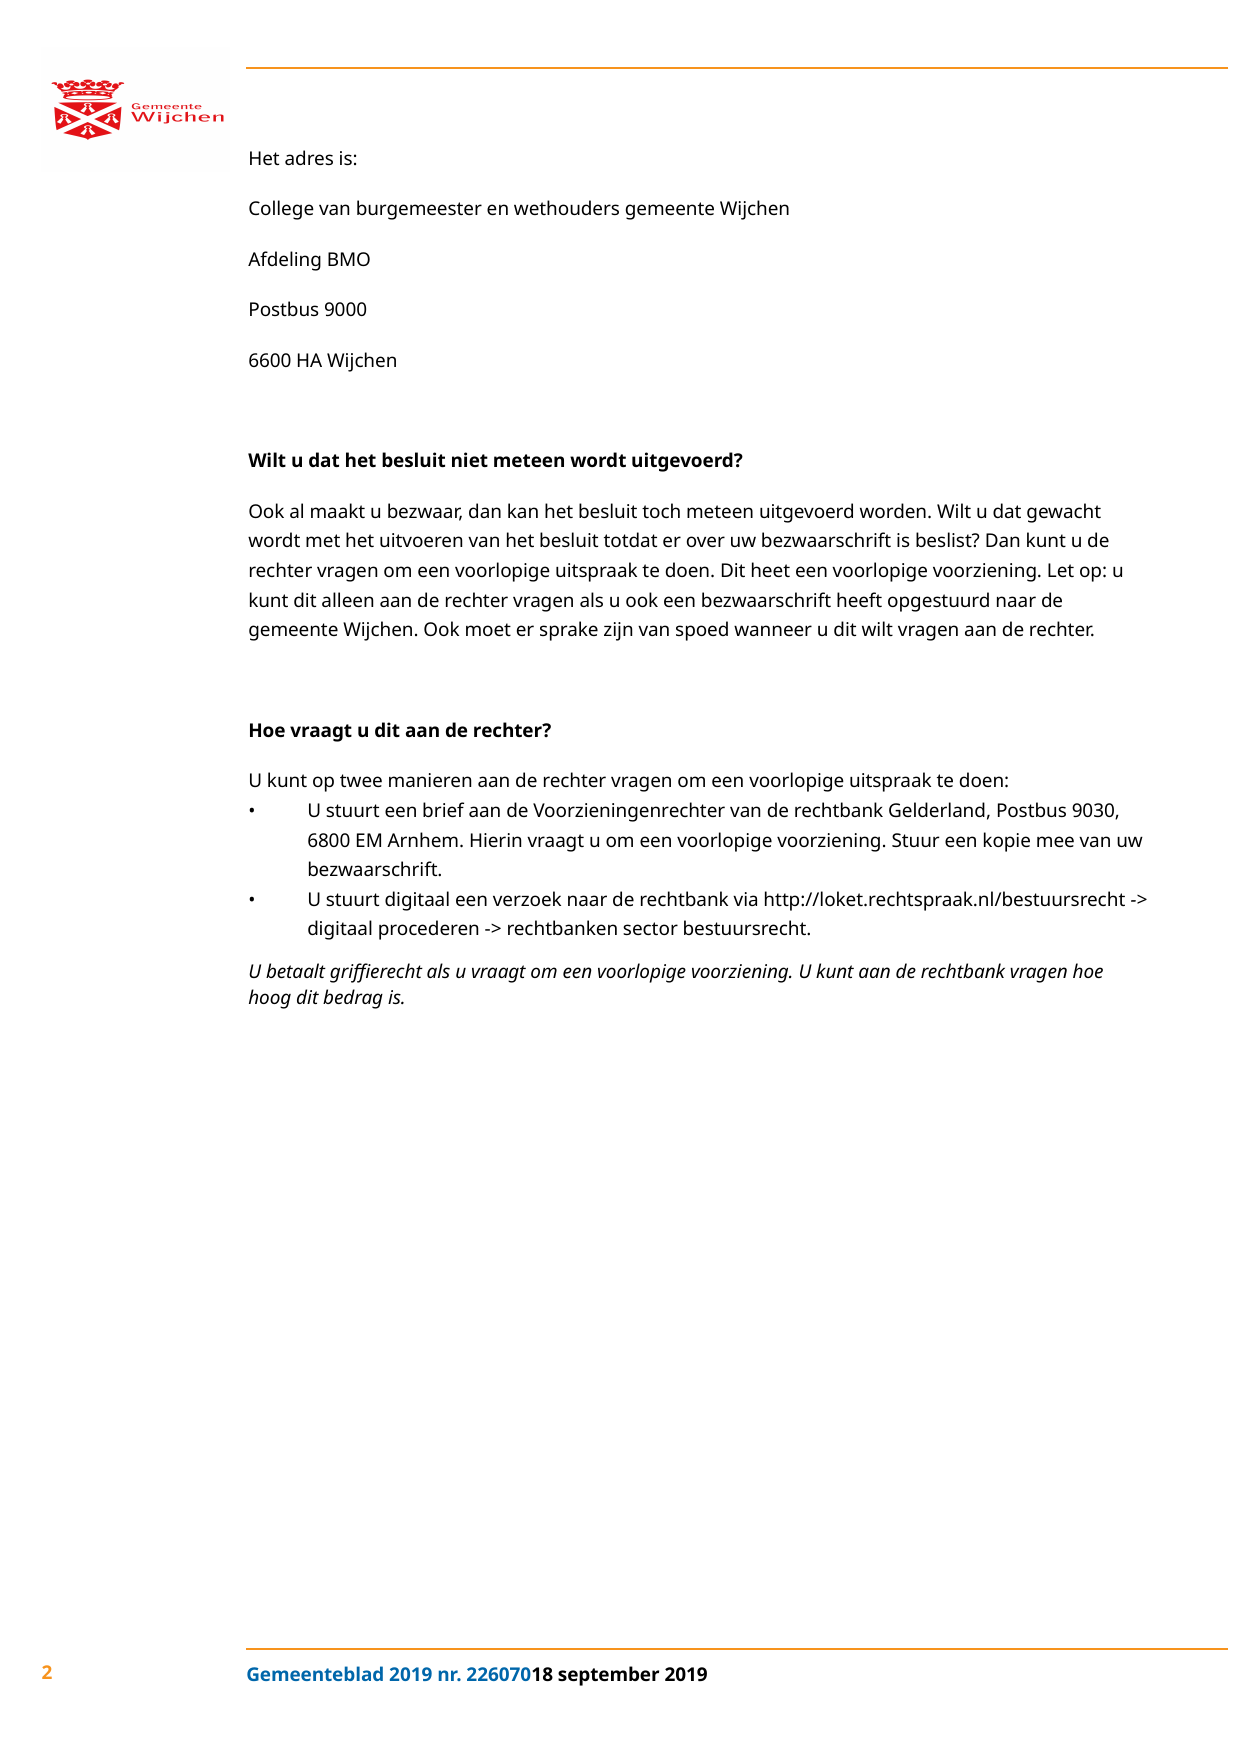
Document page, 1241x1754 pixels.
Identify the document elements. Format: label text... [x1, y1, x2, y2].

text U kunt op twee manieren aan de rechter vragen om een voorlopige uitspraak te doen: [248, 768, 1152, 793]
text Hoe vraagt u dit aan de rechter? [248, 717, 1152, 743]
text U betaalt griffierecht als u vraagt om een voorlopige voorziening. U kunt aan de rechtbank vragen hoe hoog dit bedrag is. [248, 959, 1152, 1010]
text Het adres is: [248, 145, 1152, 171]
text Ook al maakt u bezwaar, dan kan het besluit toch meteen uitgevoerd worden. Wilt u dat gewacht wordt met het uitvoeren van het besluit totdat er over uw bezwaarschrift is beslist? Dan kunt u de rechter vragen om een voorlopige uitspraak te doen. Dit heet een voorlopige voorziening. Let op: u kunt dit alleen aan de rechter vragen als u ook een bezwaarschrift heeft opgestuurd naar de gemeente Wijchen. Ook moet er sprake zijn van spoed wanneer u dit wilt vragen aan de rechter. [248, 498, 1152, 642]
list U stuurt digitaal een verzoek naar de rechtbank via http://loket.rechtspraak.nl/bestuursrecht -> digitaal procederen -> rechtbanken sector bestuursrecht. [248, 886, 1152, 941]
list U stuurt een brief aan de Voorzieningenrechter van de rechtbank Gelderland, Postbus 9030, 6800 EM Arnhem. Hierin vraagt u om een voorlopige voorziening. Stuur een kopie mee van uw bezwaarschrift. [248, 797, 1152, 882]
text 6600 HA Wijchen [248, 347, 1152, 373]
text Afdeling BMO [248, 246, 1152, 272]
text Wilt u dat het besluit niet meteen wordt uitgevoerd? [248, 448, 1152, 473]
picture [41, 47, 231, 172]
text College van burgemeester en wethouders gemeente Wijchen [248, 196, 1152, 221]
text Postbus 9000 [248, 296, 1152, 322]
